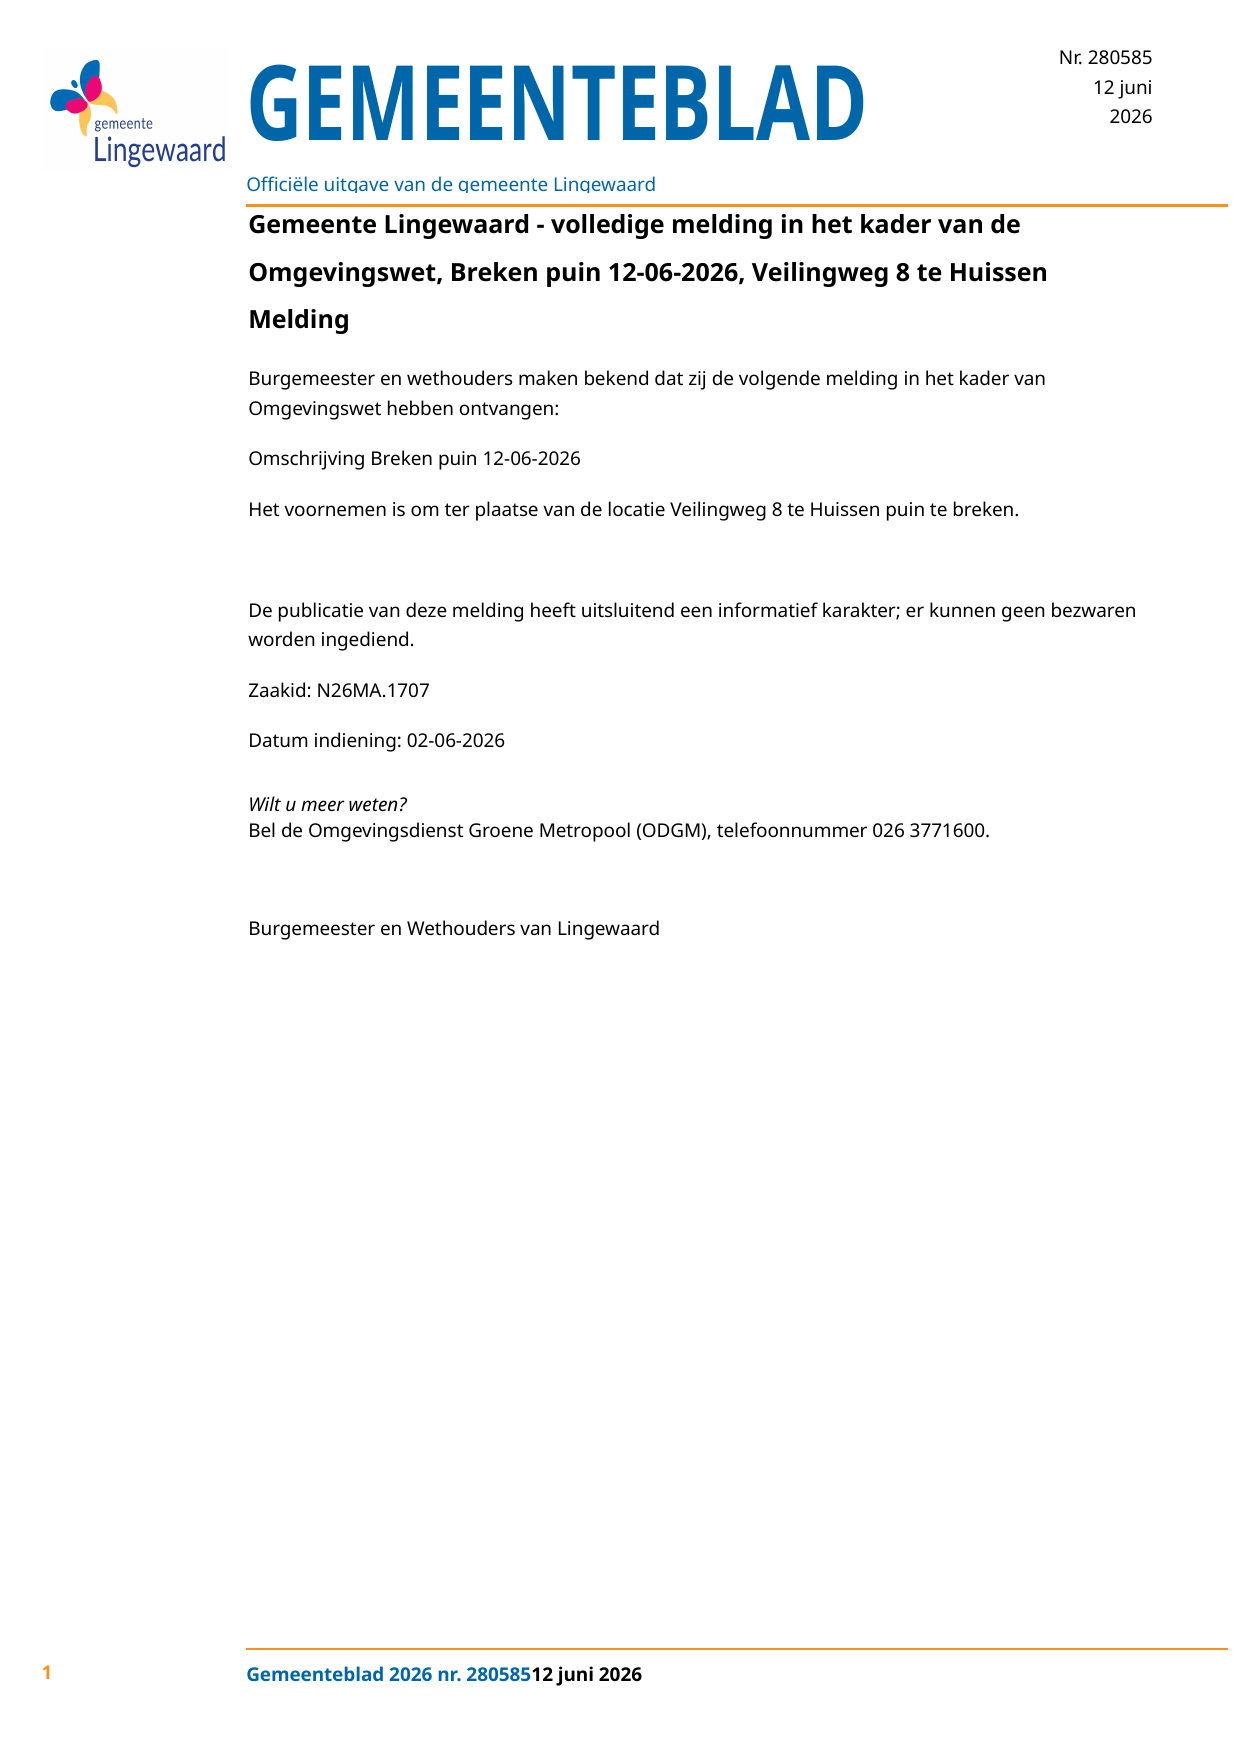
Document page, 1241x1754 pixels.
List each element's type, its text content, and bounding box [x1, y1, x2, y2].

text De publicatie van deze melding heeft uitsluitend een informatief karakter; er kunnen geen bezwaren worden ingediend. [248, 597, 1152, 652]
text Omschrijving Breken puin 12-06-2026 [248, 446, 1152, 471]
text Burgemeester en wethouders maken bekend dat zij de volgende melding in het kader van Omgevingswet hebben ontvangen: [248, 366, 1152, 421]
text Gemeente Lingewaard - volledige melding in het kader van de Omgevingswet, Breken puin 12-06-2026, Veilingweg 8 te Huissen Melding [248, 207, 1152, 336]
text Burgemeester en Wethouders van Lingewaard [248, 915, 1152, 941]
text Bel de Omgevingsdienst Groene Metropool (ODGM), telefoonnummer 026 3771600. [248, 817, 1152, 843]
text Zaakid: N26MA.1707 [248, 677, 1152, 702]
text Wilt u meer weten? [248, 791, 1152, 817]
picture [41, 47, 231, 172]
text Datum indiening: 02-06-2026 [248, 727, 1152, 753]
text Het voornemen is om ter plaatse van de locatie Veilingweg 8 te Huissen puin te breken. [248, 496, 1152, 522]
